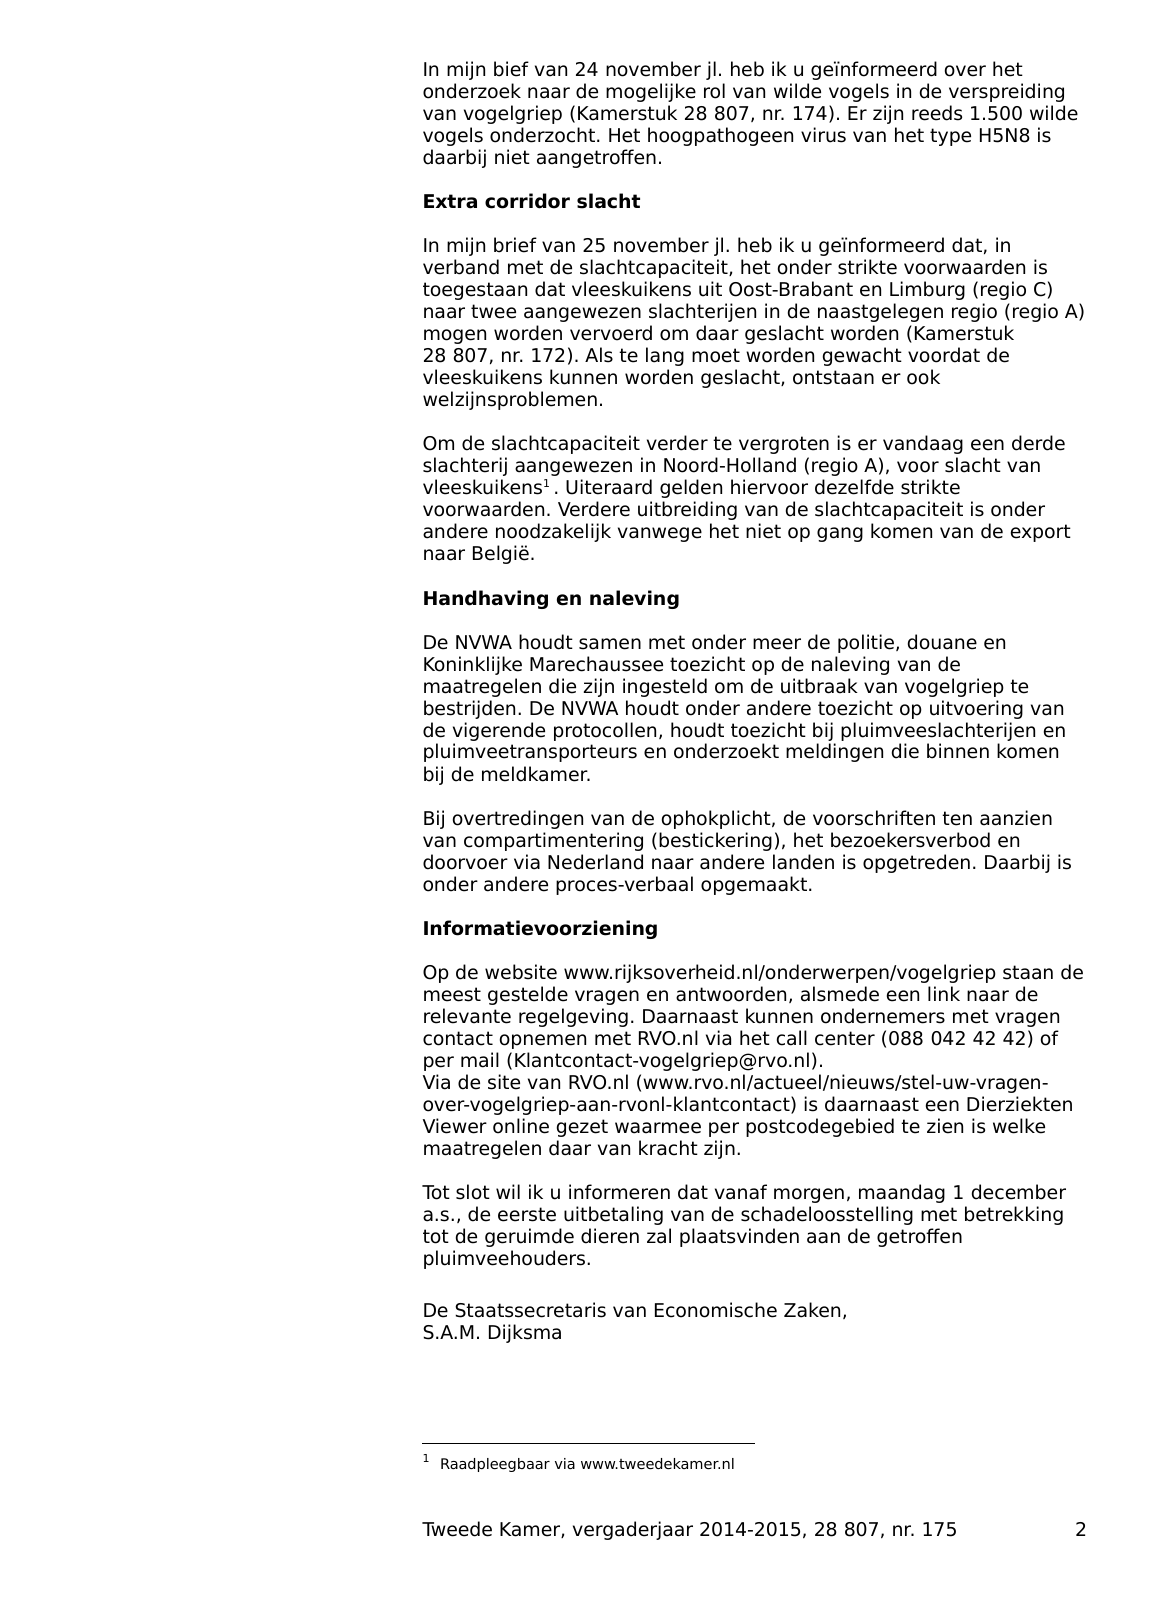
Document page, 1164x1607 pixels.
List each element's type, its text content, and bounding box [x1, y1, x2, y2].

text Bij overtredingen van de ophokplicht, de voorschriften ten aanzien van compartimentering (bestickering), het bezoekersverbod en doorvoer via Nederland naar andere landen is opgetreden. Daarbij is onder andere proces-verbaal opgemaakt. [422, 808, 1087, 896]
text De NVWA houdt samen met onder meer de politie, douane en Koninklijke Marechaussee toezicht op de naleving van de maatregelen die zijn ingesteld om de uitbraak van vogelgriep te bestrijden. De NVWA houdt onder andere toezicht op uitvoering van de vigerende protocollen, houdt toezicht bij pluimveeslachterijen en pluimveetransporteurs en onderzoekt meldingen die binnen komen bij de meldkamer. [422, 632, 1087, 785]
text In mijn bief van 24 november jl. heb ik u geïnformeerd over het onderzoek naar de mogelijke rol van wilde vogels in de verspreiding van vogelgriep (Kamerstuk 28 807, nr. 174). Er zijn reeds 1.500 wilde vogels onderzocht. Het hoogpathogeen virus van het type H5N8 is daarbij niet aangetroffen. [422, 59, 1087, 169]
text In mijn brief van 25 november jl. heb ik u geïnformeerd dat, in verband met de slachtcapaciteit, het onder strikte voorwaarden is toegestaan dat vleeskuikens uit Oost-Brabant en Limburg (regio C) naar twee aangewezen slachterijen in de naastgelegen regio (regio A) mogen worden vervoerd om daar geslacht worden (Kamerstuk 28 807, nr. 172). Als te lang moet worden gewacht voordat de vleeskuikens kunnen worden geslacht, ontstaan er ook welzijnsproblemen. [422, 235, 1087, 411]
subtitle Informatievoorziening [422, 918, 1087, 940]
text Via de site van RVO.nl (www.rvo.nl/actueel/nieuws/stel-uw-vragen-over-vogelgriep-aan-rvonl-klantcontact) is daarnaast een Dierziekten Viewer online gezet waarmee per postcodegebied te zien is welke maatregelen daar van kracht zijn. [422, 1072, 1087, 1160]
text Tot slot wil ik u informeren dat vanaf morgen, maandag 1 december a.s., de eerste uitbetaling van de schadeloosstelling met betrekking tot de geruimde dieren zal plaatsvinden aan de getroffen pluimveehouders. [422, 1182, 1087, 1270]
text Raadpleegbaar via www.tweedekamer.nl [422, 1452, 1087, 1474]
text De Staatssecretaris van Economische Zaken, S.A.M. Dijksma [422, 1300, 1087, 1344]
subtitle Handhaving en naleving [422, 587, 1087, 609]
text Om de slachtcapaciteit verder te vergroten is er vandaag een derde slachterij aangewezen in Noord-Holland (regio A), voor slacht van vleeskuikens. Uiteraard gelden hiervoor dezelfde strikte voorwaarden. Verdere uitbreiding van de slachtcapaciteit is onder andere noodzakelijk vanwege het niet op gang komen van de export naar België. [422, 433, 1087, 565]
subtitle Extra corridor slacht [422, 191, 1087, 213]
text Op de website www.rijksoverheid.nl/onderwerpen/vogelgriep staan de meest gestelde vragen en antwoorden, alsmede een link naar de relevante regelgeving. Daarnaast kunnen ondernemers met vragen contact opnemen met RVO.nl via het call center (088 042 42 42) of per mail (Klantcontact-vogelgriep@rvo.nl). [422, 962, 1087, 1072]
